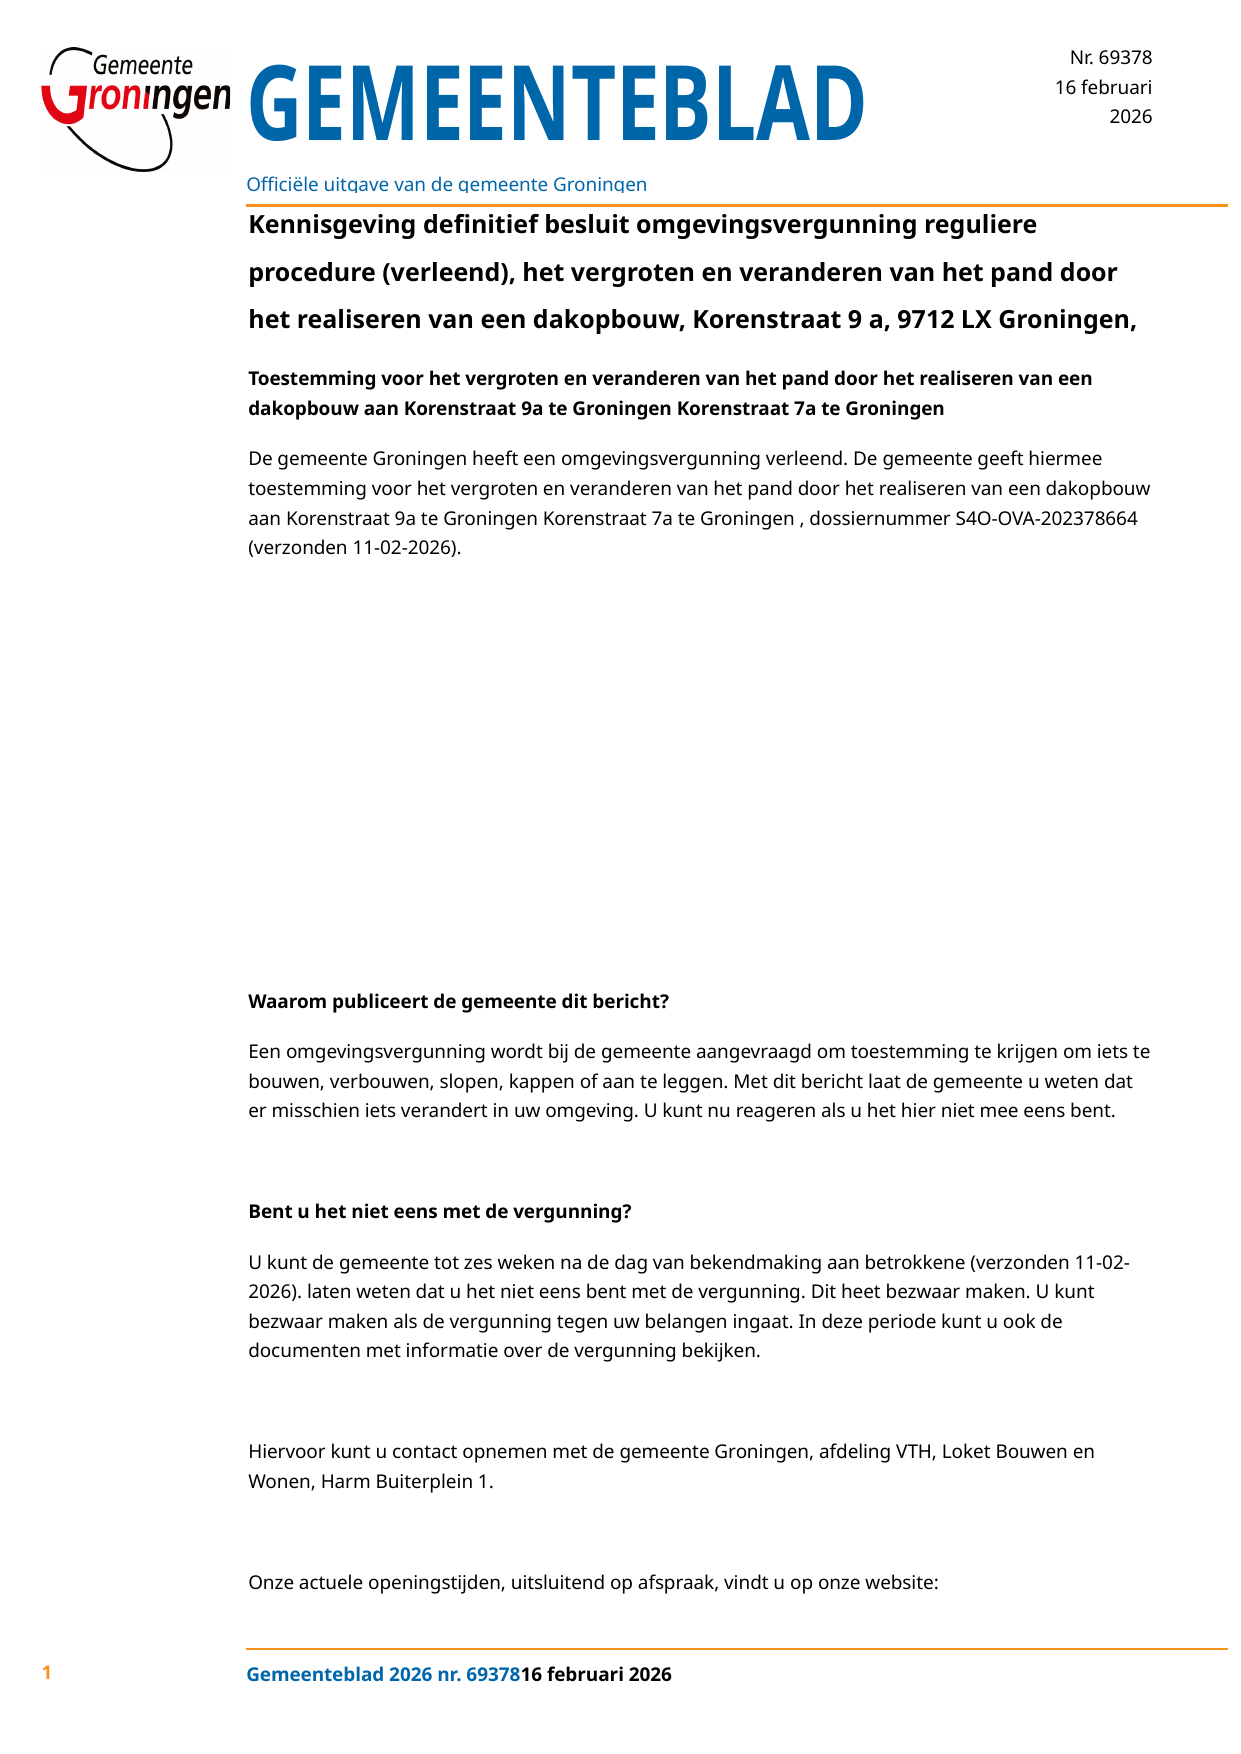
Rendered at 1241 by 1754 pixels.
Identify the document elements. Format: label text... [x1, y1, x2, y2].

text De gemeente Groningen heeft een omgevingsvergunning verleend. De gemeente geeft hiermee toestemming voor het vergroten en veranderen van het pand door het realiseren van een dakopbouw aan Korenstraat 9a te Groningen Korenstraat 7a te Groningen , dossiernummer S4O-OVA-202378664 (verzonden 11-02-2026). [248, 446, 1152, 560]
text Bent u het niet eens met de vergunning? [248, 1198, 1152, 1224]
text U kunt de gemeente tot zes weken na de dag van bekendmaking aan betrokkene (verzonden 11-02-2026). laten weten dat u het niet eens bent met de vergunning. Dit heet bezwaar maken. U kunt bezwaar maken als de vergunning tegen uw belangen ingaat. In deze periode kunt u ook de documenten met informatie over de vergunning bekijken. [248, 1249, 1152, 1363]
text Kennisgeving definitief besluit omgevingsvergunning reguliere procedure (verleend), het vergroten en veranderen van het pand door het realiseren van een dakopbouw, Korenstraat 9 a, 9712 LX Groningen, [248, 207, 1152, 336]
text Een omgevingsvergunning wordt bij de gemeente aangevraagd om toestemming te krijgen om iets te bouwen, verbouwen, slopen, kappen of aan te leggen. Met dit bericht laat de gemeente u weten dat er misschien iets verandert in uw omgeving. U kunt nu reageren als u het hier niet mee eens bent. [248, 1038, 1152, 1123]
text Waarom publiceert de gemeente dit bericht? [248, 988, 1152, 1014]
text Toestemming voor het vergroten en veranderen van het pand door het realiseren van een dakopbouw aan Korenstraat 9a te Groningen Korenstraat 7a te Groningen [248, 366, 1152, 421]
text Onze actuele openingstijden, uitsluitend op afspraak, vindt u op onze website: [248, 1569, 1152, 1594]
picture [41, 47, 231, 172]
text Hiervoor kunt u contact opnemen met de gemeente Groningen, afdeling VTH, Loket Bouwen en Wonen, Harm Buiterplein 1. [248, 1438, 1152, 1494]
